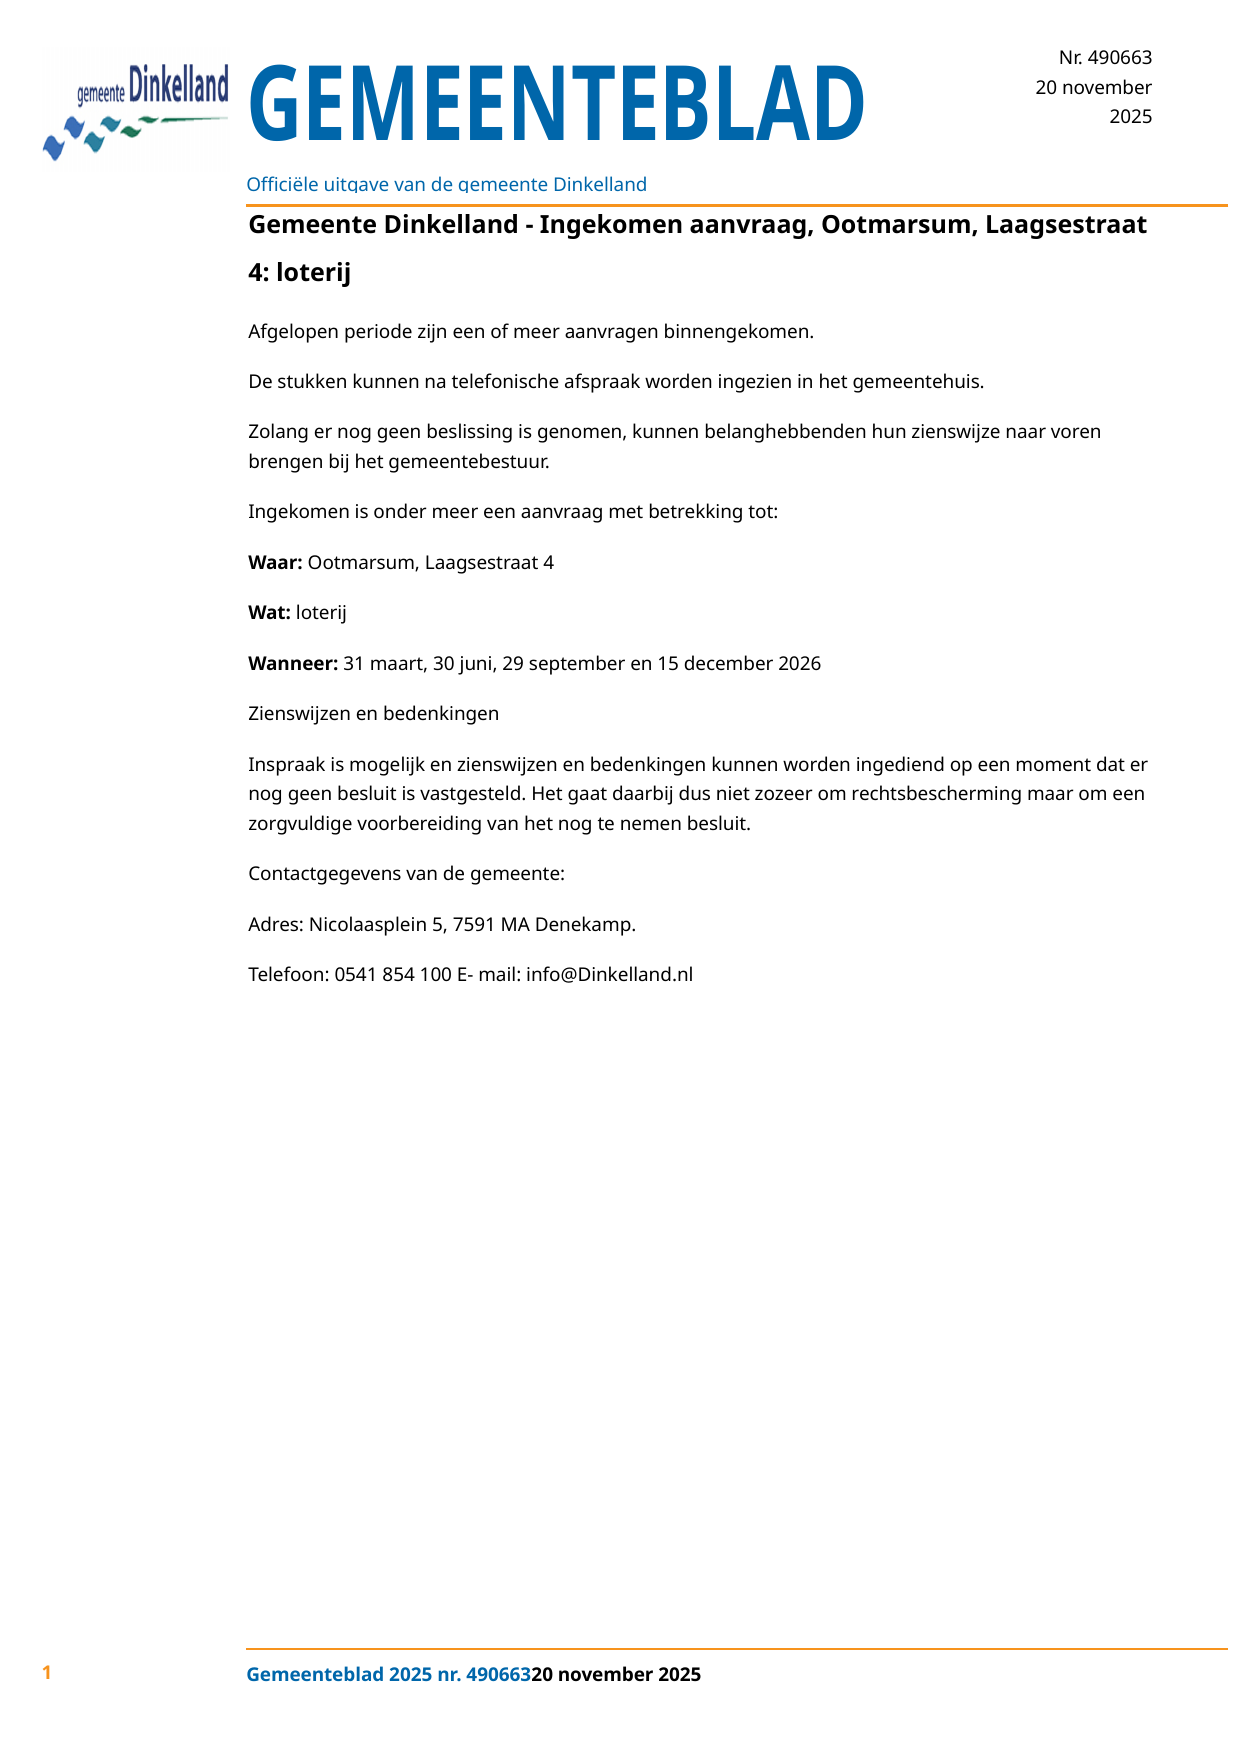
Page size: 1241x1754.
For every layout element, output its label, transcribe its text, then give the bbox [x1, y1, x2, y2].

text Zienswijzen en bedenkingen [248, 700, 1152, 726]
text Waar: Ootmarsum, Laagsestraat 4 [248, 549, 1152, 575]
text Inspraak is mogelijk en zienswijzen en bedenkingen kunnen worden ingediend op een moment dat er nog geen besluit is vastgesteld. Het gaat daarbij dus niet zozeer om rechtsbescherming maar om een zorgvuldige voorbereiding van het nog te nemen besluit. [248, 751, 1152, 836]
text Contactgegevens van de gemeente: [248, 860, 1152, 886]
text Zolang er nog geen beslissing is genomen, kunnen belanghebbenden hun zienswijze naar voren brengen bij het gemeentebestuur. [248, 419, 1152, 474]
text Afgelopen periode zijn een of meer aanvragen binnengekomen. [248, 318, 1152, 344]
text Wat: loterij [248, 599, 1152, 625]
text Telefoon: 0541 854 100 E- mail: info@Dinkelland.nl [248, 961, 1152, 987]
text Wanneer: 31 maart, 30 juni, 29 september en 15 december 2026 [248, 650, 1152, 676]
picture [41, 47, 231, 172]
text Adres: Nicolaasplein 5, 7591 MA Denekamp. [248, 911, 1152, 937]
text Gemeente Dinkelland - Ingekomen aanvraag, Ootmarsum, Laagsestraat 4: loterij [248, 207, 1152, 288]
text Ingekomen is onder meer een aanvraag met betrekking tot: [248, 499, 1152, 524]
text De stukken kunnen na telefonische afspraak worden ingezien in het gemeentehuis. [248, 368, 1152, 394]
